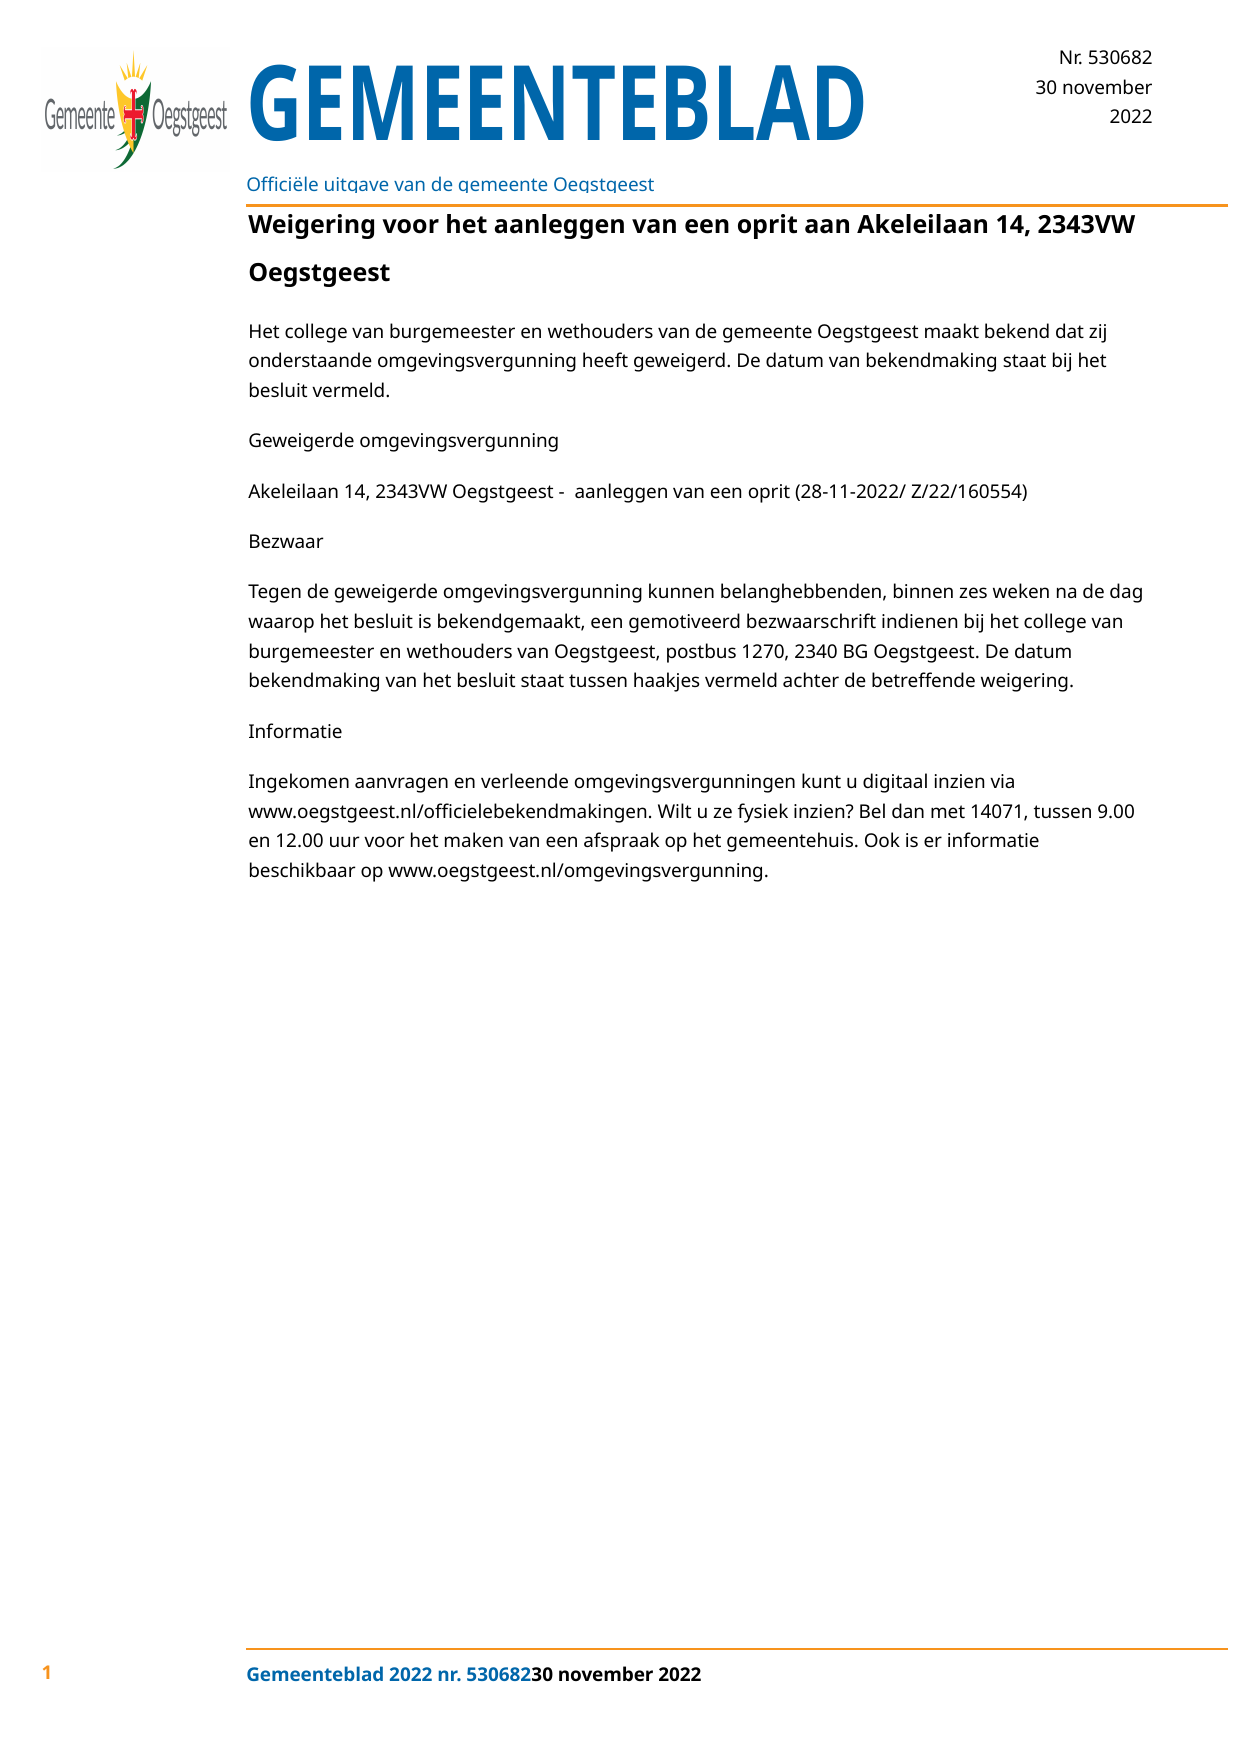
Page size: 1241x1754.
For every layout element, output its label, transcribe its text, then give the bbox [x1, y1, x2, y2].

text Bezwaar [248, 528, 1152, 554]
text Het college van burgemeester en wethouders van de gemeente Oegstgeest maakt bekend dat zij onderstaande omgevingsvergunning heeft geweigerd. De datum van bekendmaking staat bij het besluit vermeld. [248, 318, 1152, 403]
text Geweigerde omgevingsvergunning [248, 427, 1152, 453]
text Ingekomen aanvragen en verleende omgevingsvergunningen kunt u digitaal inzien via www.oegstgeest.nl/officielebekendmakingen. Wilt u ze fysiek inzien? Bel dan met 14071, tussen 9.00 en 12.00 uur voor het maken van een afspraak op het gemeentehuis. Ook is er informatie beschikbaar op www.oegstgeest.nl/omgevingsvergunning. [248, 768, 1152, 883]
text Informatie [248, 718, 1152, 744]
picture [41, 47, 231, 172]
text Tegen de geweigerde omgevingsvergunning kunnen belanghebbenden, binnen zes weken na de dag waarop het besluit is bekendgemaakt, een gemotiveerd bezwaarschrift indienen bij het college van burgemeester en wethouders van Oegstgeest, postbus 1270, 2340 BG Oegstgeest. De datum bekendmaking van het besluit staat tussen haakjes vermeld achter de betreffende weigering. [248, 579, 1152, 693]
text Weigering voor het aanleggen van een oprit aan Akeleilaan 14, 2343VW Oegstgeest [248, 207, 1152, 288]
text Akeleilaan 14, 2343VW Oegstgeest - aanleggen van een oprit (28-11-2022/ Z/22/160554) [248, 478, 1152, 504]
